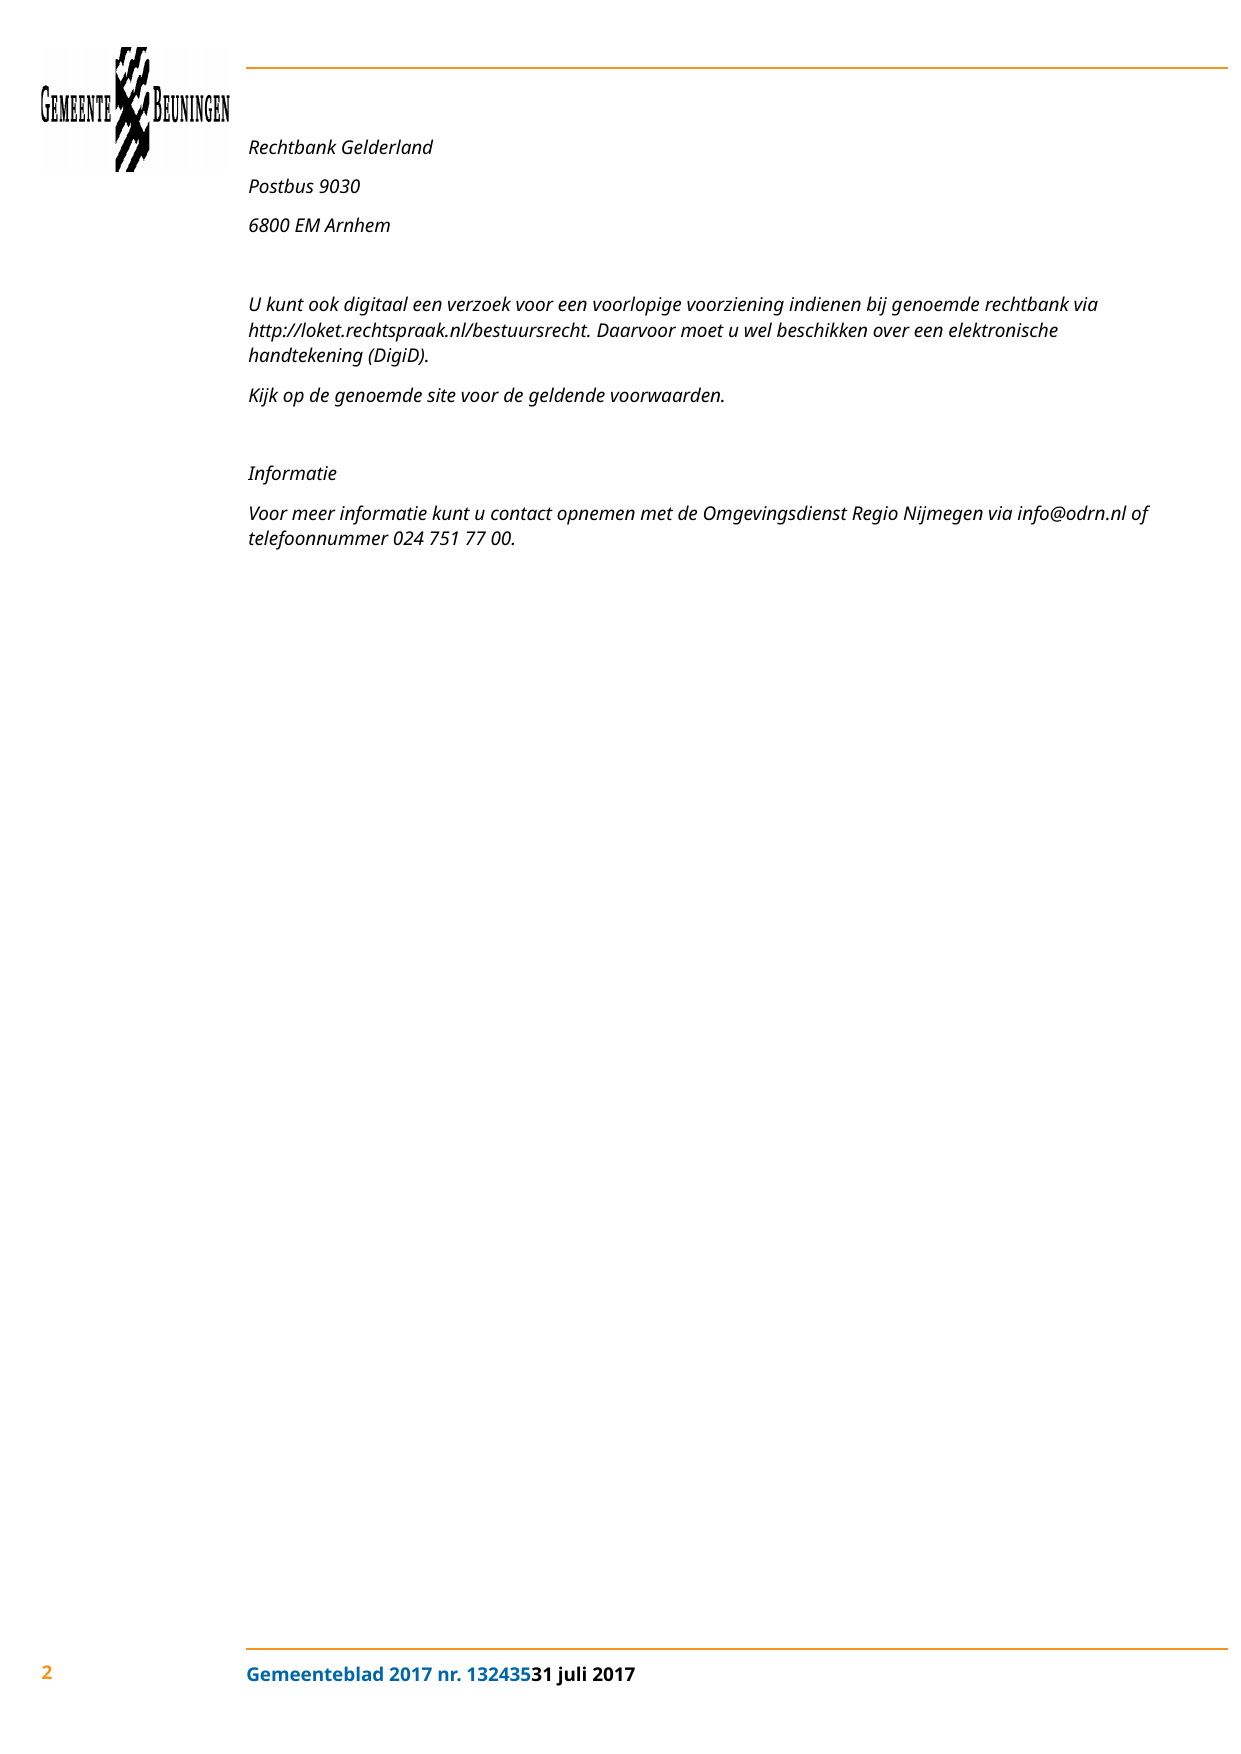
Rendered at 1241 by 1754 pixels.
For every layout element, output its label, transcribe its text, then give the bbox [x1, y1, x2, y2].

text Informatie [248, 460, 1152, 486]
text Kijk op de genoemde site voor de geldende voorwaarden. [248, 382, 1152, 408]
text Postbus 9030 [248, 173, 1152, 199]
text Voor meer informatie kunt u contact opnemen met de Omgevingsdienst Regio Nijmegen via info@odrn.nl of telefoonnummer 024 751 77 00. [248, 500, 1152, 551]
text Rechtbank Gelderland [248, 134, 1152, 160]
text 6800 EM Arnhem [248, 213, 1152, 238]
text U kunt ook digitaal een verzoek voor een voorlopige voorziening indienen bij genoemde rechtbank via http://loket.rechtspraak.nl/bestuursrecht. Daarvoor moet u wel beschikken over een elektronische handtekening (DigiD). [248, 291, 1152, 368]
picture [41, 47, 231, 172]
